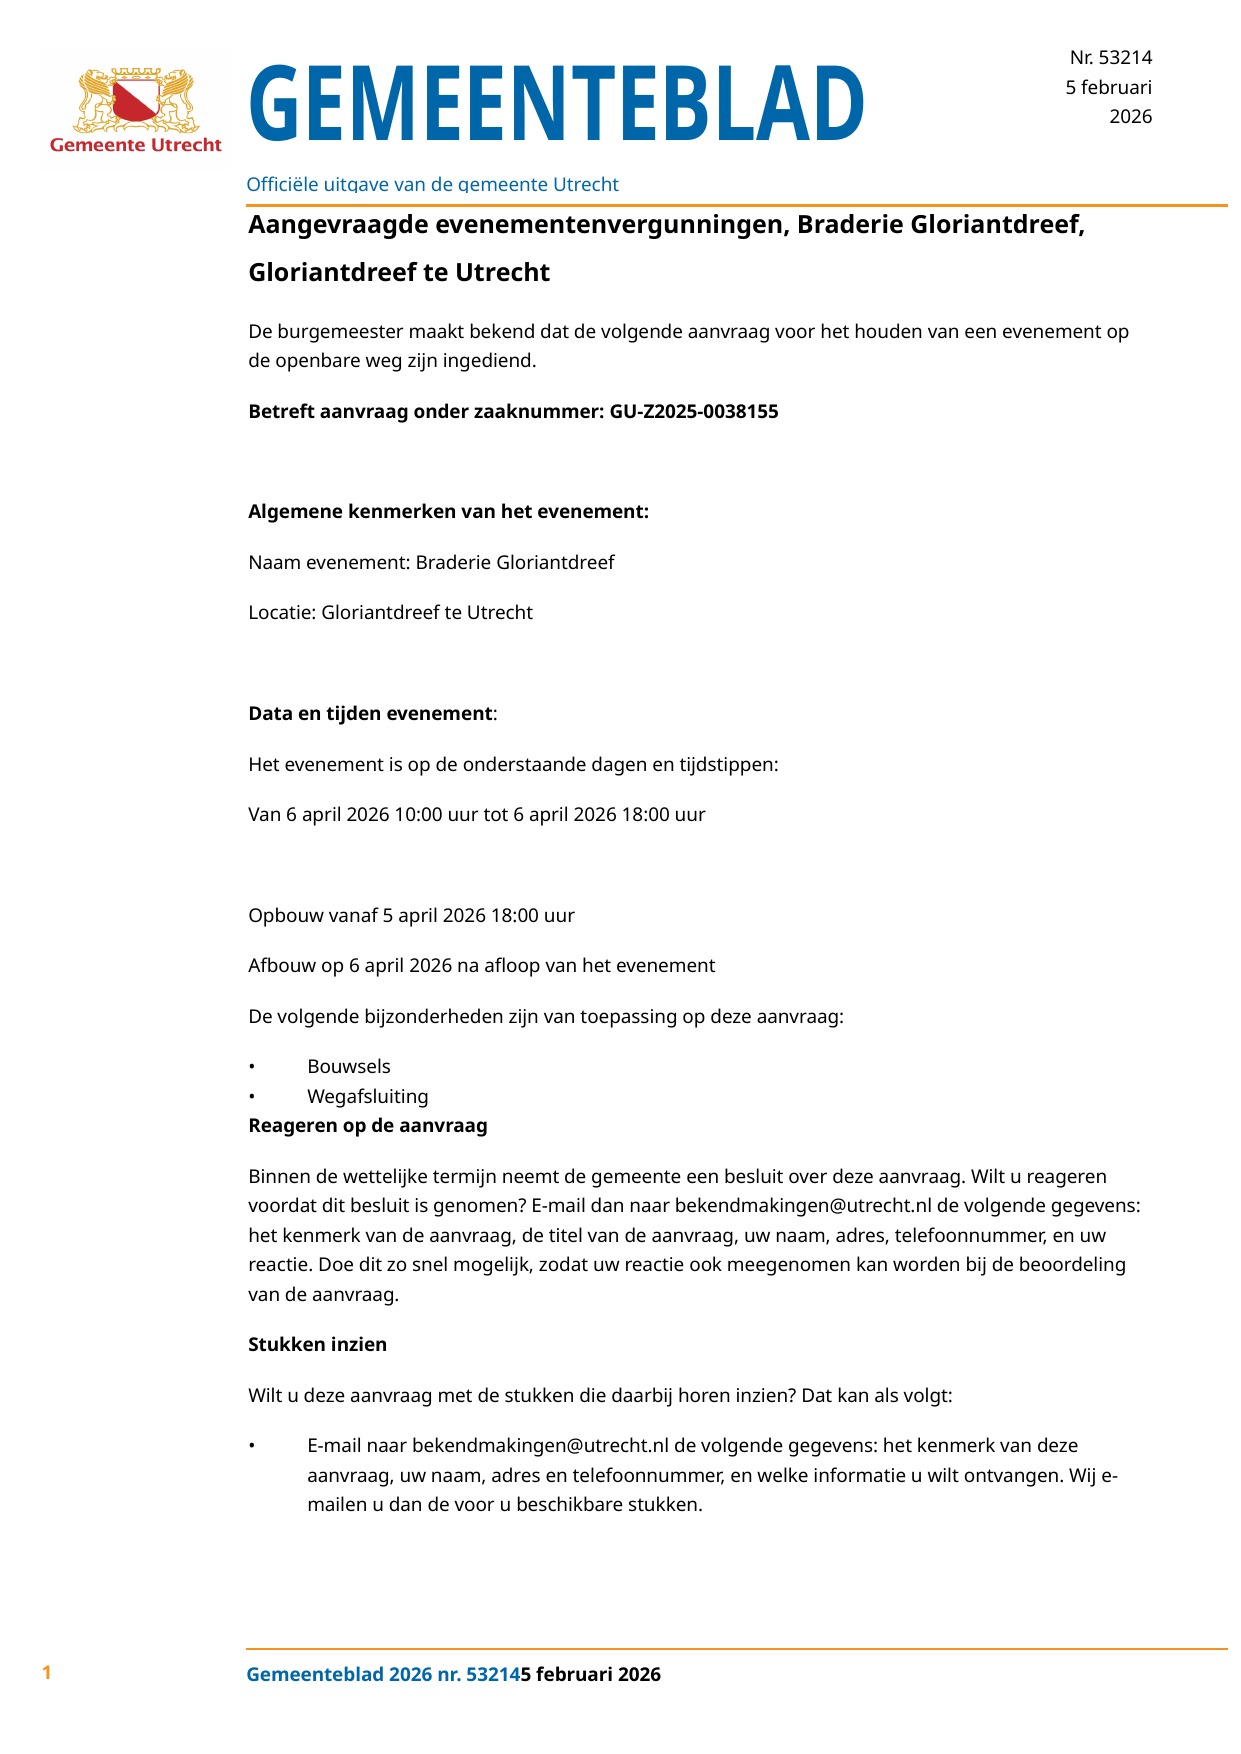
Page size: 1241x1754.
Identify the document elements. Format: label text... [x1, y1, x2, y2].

text De burgemeester maakt bekend dat de volgende aanvraag voor het houden van een evenement op de openbare weg zijn ingediend. [248, 318, 1152, 373]
text Wilt u deze aanvraag met de stukken die daarbij horen inzien? Dat kan als volgt: [248, 1382, 1152, 1408]
text Naam evenement: Braderie Gloriantdreef [248, 549, 1152, 575]
text Betreft aanvraag onder zaaknummer: GU-Z2025-0038155 [248, 398, 1152, 424]
text Locatie: Gloriantdreef te Utrecht [248, 599, 1152, 625]
text Data en tijden evenement: [248, 700, 1152, 726]
list Bouwsels [248, 1053, 1152, 1079]
list Wegafsluiting [248, 1083, 1152, 1109]
text Van 6 april 2026 10:00 uur tot 6 april 2026 18:00 uur [248, 801, 1152, 827]
text De volgende bijzonderheden zijn van toepassing op deze aanvraag: [248, 1003, 1152, 1029]
list E-mail naar bekendmakingen@utrecht.nl de volgende gegevens: het kenmerk van deze aanvraag, uw naam, adres en telefoonnummer, en welke informatie u wilt ontvangen. Wij e-mailen u dan de voor u beschikbare stukken. [248, 1432, 1152, 1517]
text Algemene kenmerken van het evenement: [248, 499, 1152, 524]
text Binnen de wettelijke termijn neemt de gemeente een besluit over deze aanvraag. Wilt u reageren voordat dit besluit is genomen? E-mail dan naar bekendmakingen@utrecht.nl de volgende gegevens: het kenmerk van de aanvraag, de titel van de aanvraag, uw naam, adres, telefoonnummer, en uw reactie. Doe dit zo snel mogelijk, zodat uw reactie ook meegenomen kan worden bij de beoordeling van de aanvraag. [248, 1163, 1152, 1307]
text Opbouw vanaf 5 april 2026 18:00 uur [248, 902, 1152, 928]
text Het evenement is op de onderstaande dagen en tijdstippen: [248, 751, 1152, 777]
text Stukken inzien [248, 1332, 1152, 1357]
picture [41, 47, 231, 172]
text Afbouw op 6 april 2026 na afloop van het evenement [248, 952, 1152, 978]
text Reageren op de aanvraag [248, 1112, 1152, 1138]
text Aangevraagde evenementenvergunningen, Braderie Gloriantdreef, Gloriantdreef te Utrecht [248, 207, 1152, 288]
